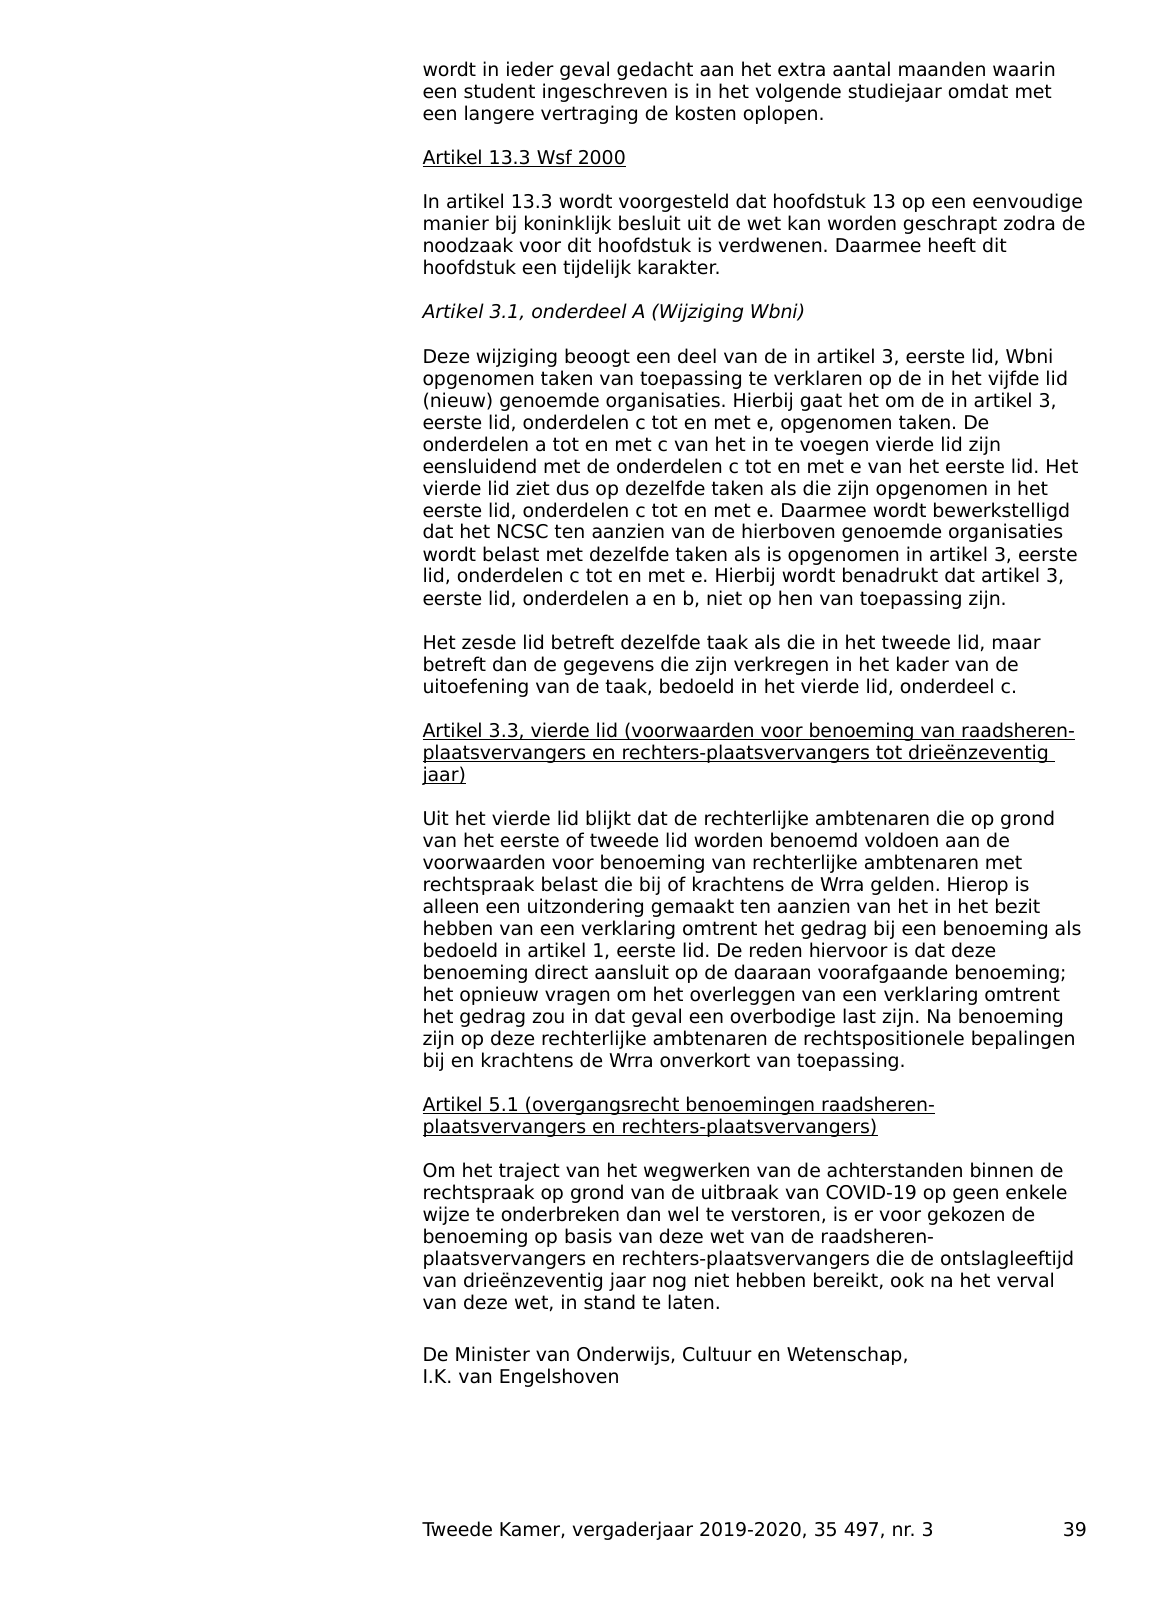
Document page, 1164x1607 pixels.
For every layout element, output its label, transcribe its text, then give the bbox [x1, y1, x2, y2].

subtitle Artikel 13.3 Wsf 2000 [422, 147, 1087, 169]
text Het zesde lid betreft dezelfde taak als die in het tweede lid, maar betreft dan de gegevens die zijn verkregen in het kader van de uitoefening van de taak, bedoeld in het vierde lid, onderdeel c. [422, 632, 1087, 697]
text De Minister van Onderwijs, Cultuur en Wetenschap, I.K. van Engelshoven [422, 1344, 1087, 1388]
text Deze wijziging beoogt een deel van de in artikel 3, eerste lid, Wbni opgenomen taken van toepassing te verklaren op de in het vijfde lid (nieuw) genoemde organisaties. Hierbij gaat het om de in artikel 3, eerste lid, onderdelen c tot en met e, opgenomen taken. De onderdelen a tot en met c van het in te voegen vierde lid zijn eensluidend met de onderdelen c tot en met e van het eerste lid. Het vierde lid ziet dus op dezelfde taken als die zijn opgenomen in het eerste lid, onderdelen c tot en met e. Daarmee wordt bewerkstelligd dat het NCSC ten aanzien van de hierboven genoemde organisaties wordt belast met dezelfde taken als is opgenomen in artikel 3, eerste lid, onderdelen c tot en met e. Hierbij wordt benadrukt dat artikel 3, eerste lid, onderdelen a en b, niet op hen van toepassing zijn. [422, 346, 1087, 609]
subtitle Artikel 3.1, onderdeel A (Wijziging Wbni) [422, 301, 1087, 323]
subtitle Artikel 3.3, vierde lid (voorwaarden voor benoeming van raadsheren-plaatsvervangers en rechters-plaatsvervangers tot drieënzeventig jaar) [422, 720, 1087, 786]
text Uit het vierde lid blijkt dat de rechterlijke ambtenaren die op grond van het eerste of tweede lid worden benoemd voldoen aan de voorwaarden voor benoeming van rechterlijke ambtenaren met rechtspraak belast die bij of krachtens de Wrra gelden. Hierop is alleen een uitzondering gemaakt ten aanzien van het in het bezit hebben van een verklaring omtrent het gedrag bij een benoeming als bedoeld in artikel 1, eerste lid. De reden hiervoor is dat deze benoeming direct aansluit op de daaraan voorafgaande benoeming; het opnieuw vragen om het overleggen van een verklaring omtrent het gedrag zou in dat geval een overbodige last zijn. Na benoeming zijn op deze rechterlijke ambtenaren de rechtspositionele bepalingen bij en krachtens de Wrra onverkort van toepassing. [422, 808, 1087, 1072]
subtitle Artikel 5.1 (overgangsrecht benoemingen raadsheren-plaatsvervangers en rechters-plaatsvervangers) [422, 1094, 1087, 1138]
text wordt in ieder geval gedacht aan het extra aantal maanden waarin een student ingeschreven is in het volgende studiejaar omdat met een langere vertraging de kosten oplopen. [422, 59, 1087, 125]
text In artikel 13.3 wordt voorgesteld dat hoofdstuk 13 op een eenvoudige manier bij koninklijk besluit uit de wet kan worden geschrapt zodra de noodzaak voor dit hoofdstuk is verdwenen. Daarmee heeft dit hoofdstuk een tijdelijk karakter. [422, 191, 1087, 279]
text Om het traject van het wegwerken van de achterstanden binnen de rechtspraak op grond van de uitbraak van COVID-19 op geen enkele wijze te onderbreken dan wel te verstoren, is er voor gekozen de benoeming op basis van deze wet van de raadsheren- plaatsvervangers en rechters-plaatsvervangers die de ontslagleeftijd van drieënzeventig jaar nog niet hebben bereikt, ook na het verval van deze wet, in stand te laten. [422, 1160, 1087, 1314]
